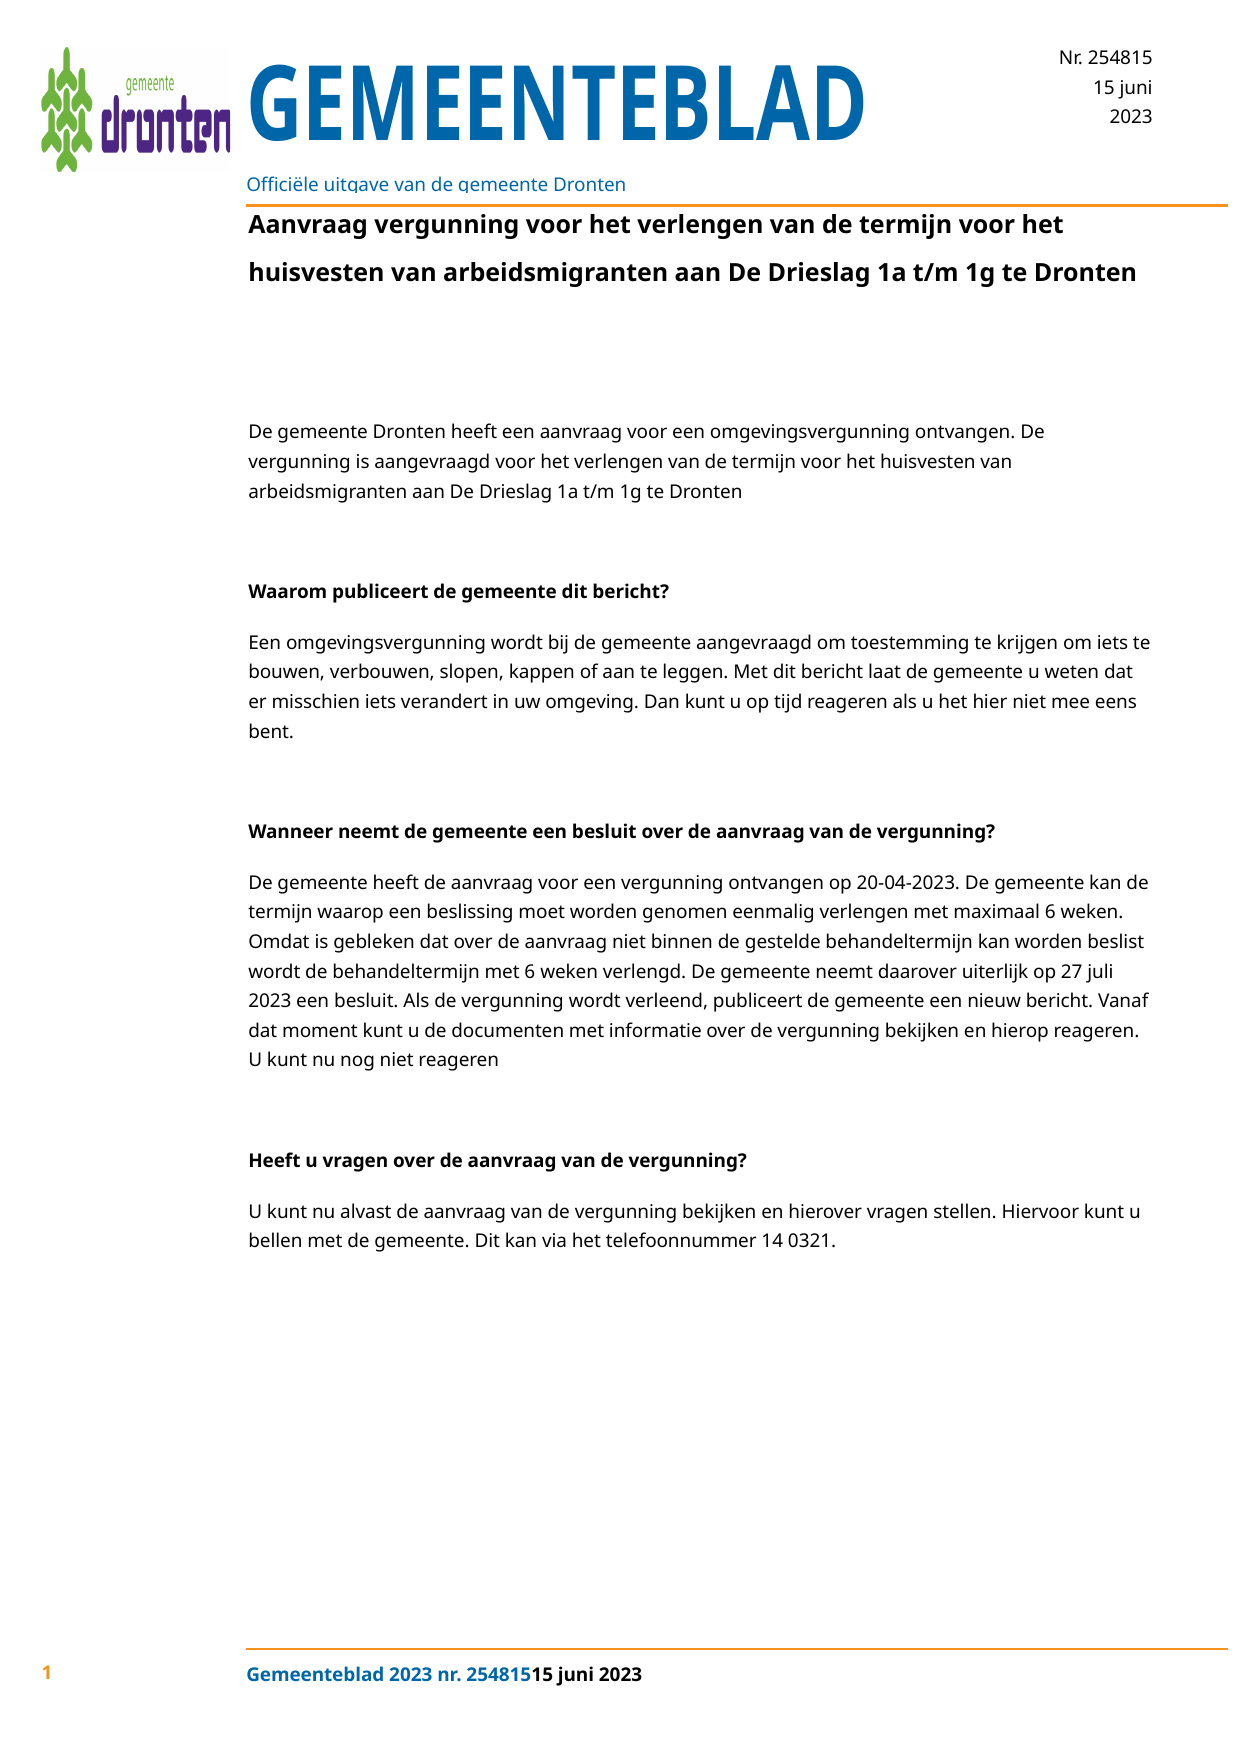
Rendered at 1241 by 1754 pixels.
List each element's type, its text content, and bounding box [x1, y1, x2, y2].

text De gemeente heeft de aanvraag voor een vergunning ontvangen op 20-04-2023. De gemeente kan de termijn waarop een beslissing moet worden genomen eenmalig verlengen met maximaal 6 weken. Omdat is gebleken dat over de aanvraag niet binnen de gestelde behandeltermijn kan worden beslist wordt de behandeltermijn met 6 weken verlengd. De gemeente neemt daarover uiterlijk op 27 juli 2023 een besluit. Als de vergunning wordt verleend, publiceert de gemeente een nieuw bericht. Vanaf dat moment kunt u de documenten met informatie over de vergunning bekijken en hierop reageren. U kunt nu nog niet reageren [248, 869, 1152, 1072]
text U kunt nu alvast de aanvraag van de vergunning bekijken en hierover vragen stellen. Hiervoor kunt u bellen met de gemeente. Dit kan via het telefoonnummer 14 0321. [248, 1198, 1152, 1253]
picture [41, 47, 231, 172]
text De gemeente Dronten heeft een aanvraag voor een omgevingsvergunning ontvangen. De vergunning is aangevraagd voor het verlengen van de termijn voor het huisvesten van arbeidsmigranten aan De Drieslag 1a t/m 1g te Dronten [248, 419, 1152, 504]
text Heeft u vragen over de aanvraag van de vergunning? [248, 1147, 1152, 1173]
text Waarom publiceert de gemeente dit bericht? [248, 579, 1152, 604]
text Aanvraag vergunning voor het verlengen van de termijn voor het huisvesten van arbeidsmigranten aan De Drieslag 1a t/m 1g te Dronten [248, 207, 1152, 288]
text Een omgevingsvergunning wordt bij de gemeente aangevraagd om toestemming te krijgen om iets te bouwen, verbouwen, slopen, kappen of aan te leggen. Met dit bericht laat de gemeente u weten dat er misschien iets verandert in uw omgeving. Dan kunt u op tijd reageren als u het hier niet mee eens bent. [248, 629, 1152, 744]
text Wanneer neemt de gemeente een besluit over de aanvraag van de vergunning? [248, 819, 1152, 844]
